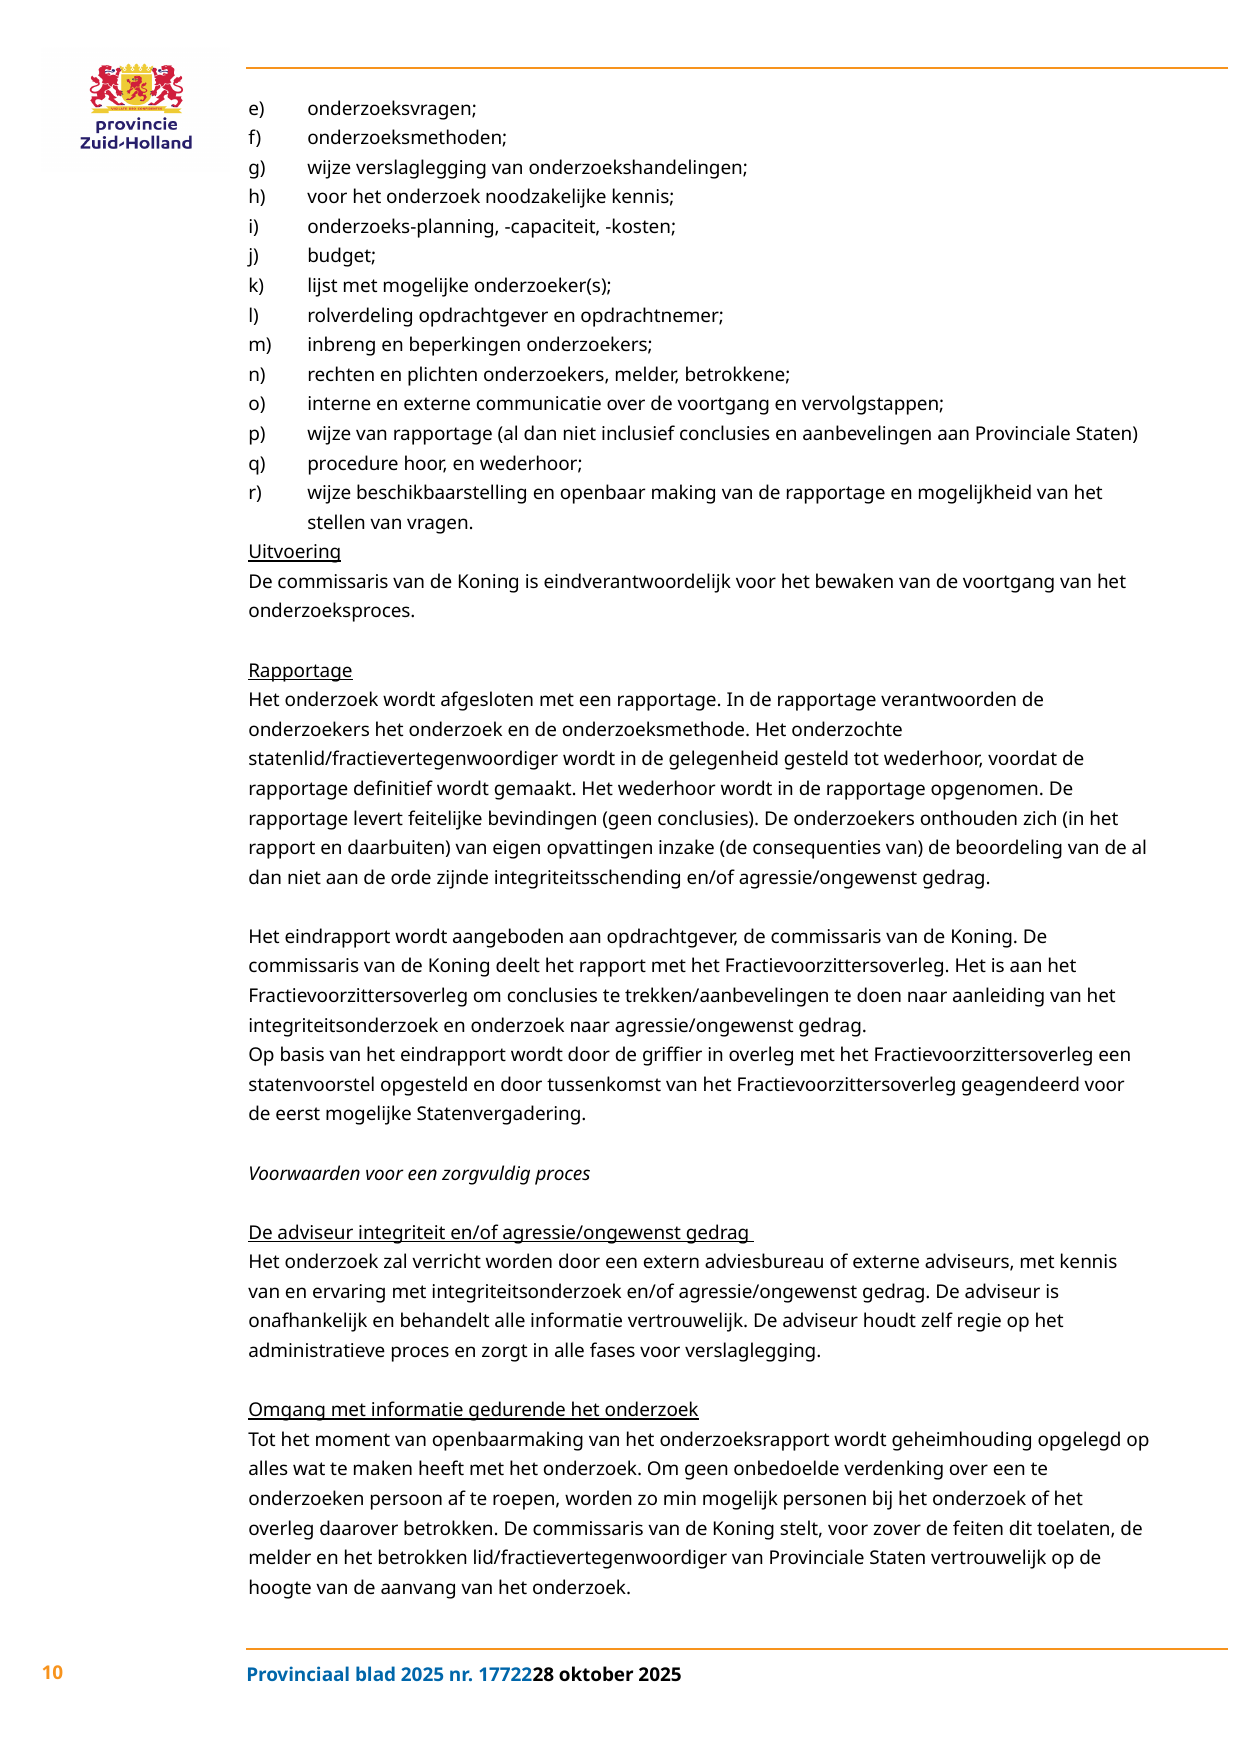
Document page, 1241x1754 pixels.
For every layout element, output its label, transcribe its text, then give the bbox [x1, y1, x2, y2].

list voor het onderzoek noodzakelijke kennis; [248, 183, 1152, 209]
list wijze van rapportage (al dan niet inclusief conclusies en aanbevelingen aan Provinciale Staten) [248, 420, 1152, 446]
text Omgang met informatie gedurende het onderzoek [248, 1396, 1152, 1422]
list lijst met mogelijke onderzoeker(s); [248, 272, 1152, 298]
text Op basis van het eindrapport wordt door de griffier in overleg met het Fractievoorzittersoverleg een statenvoorstel opgesteld en door tussenkomst van het Fractievoorzittersoverleg geagendeerd voor de eerst mogelijke Statenvergadering. [248, 1041, 1152, 1126]
list onderzoeksvragen; [248, 95, 1152, 121]
text Uitvoering [248, 538, 1152, 564]
list inbreng en beperkingen onderzoekers; [248, 331, 1152, 357]
list budget; [248, 243, 1152, 268]
list rechten en plichten onderzoekers, melder, betrokkene; [248, 361, 1152, 387]
text Voorwaarden voor een zorgvuldig proces [248, 1160, 1152, 1186]
list interne en externe communicatie over de voortgang en vervolgstappen; [248, 391, 1152, 416]
list wijze verslaglegging van onderzoekshandelingen; [248, 154, 1152, 180]
text Rapportage [248, 657, 1152, 683]
picture [41, 47, 231, 172]
text De adviseur integriteit en/of agressie/ongewenst gedrag [248, 1219, 1152, 1245]
list onderzoeks-planning, -capaciteit, -kosten; [248, 213, 1152, 239]
text Het onderzoek zal verricht worden door een extern adviesbureau of externe adviseurs, met kennis van en ervaring met integriteitsonderzoek en/of agressie/ongewenst gedrag. De adviseur is onafhankelijk en behandelt alle informatie vertrouwelijk. De adviseur houdt zelf regie op het administratieve proces en zorgt in alle fases voor verslaglegging. [248, 1248, 1152, 1363]
text Het eindrapport wordt aangeboden aan opdrachtgever, de commissaris van de Koning. De commissaris van de Koning deelt het rapport met het Fractievoorzittersoverleg. Het is aan het Fractievoorzittersoverleg om conclusies te trekken/aanbevelingen te doen naar aanleiding van het integriteitsonderzoek en onderzoek naar agressie/ongewenst gedrag. [248, 923, 1152, 1038]
list rolverdeling opdrachtgever en opdrachtnemer; [248, 302, 1152, 328]
text Tot het moment van openbaarmaking van het onderzoeksrapport wordt geheimhouding opgelegd op alles wat te maken heeft met het onderzoek. Om geen onbedoelde verdenking over een te onderzoeken persoon af te roepen, worden zo min mogelijk personen bij het onderzoek of het overleg daarover betrokken. De commissaris van de Koning stelt, voor zover de feiten dit toelaten, de melder en het betrokken lid/fractievertegenwoordiger van Provinciale Staten vertrouwelijk op de hoogte van de aanvang van het onderzoek. [248, 1426, 1152, 1600]
list procedure hoor, en wederhoor; [248, 450, 1152, 476]
list wijze beschikbaarstelling en openbaar making van de rapportage en mogelijkheid van het stellen van vragen. [248, 479, 1152, 535]
text Het onderzoek wordt afgesloten met een rapportage. In de rapportage verantwoorden de onderzoekers het onderzoek en de onderzoeksmethode. Het onderzochte statenlid/fractievertegenwoordiger wordt in de gelegenheid gesteld tot wederhoor, voordat de rapportage definitief wordt gemaakt. Het wederhoor wordt in de rapportage opgenomen. De rapportage levert feitelijke bevindingen (geen conclusies). De onderzoekers onthouden zich (in het rapport en daarbuiten) van eigen opvattingen inzake (de consequenties van) de beoordeling van de al dan niet aan de orde zijnde integriteitsschending en/of agressie/ongewenst gedrag. [248, 686, 1152, 890]
text De commissaris van de Koning is eindverantwoordelijk voor het bewaken van de voortgang van het onderzoeksproces. [248, 568, 1152, 623]
list onderzoeksmethoden; [248, 124, 1152, 150]
